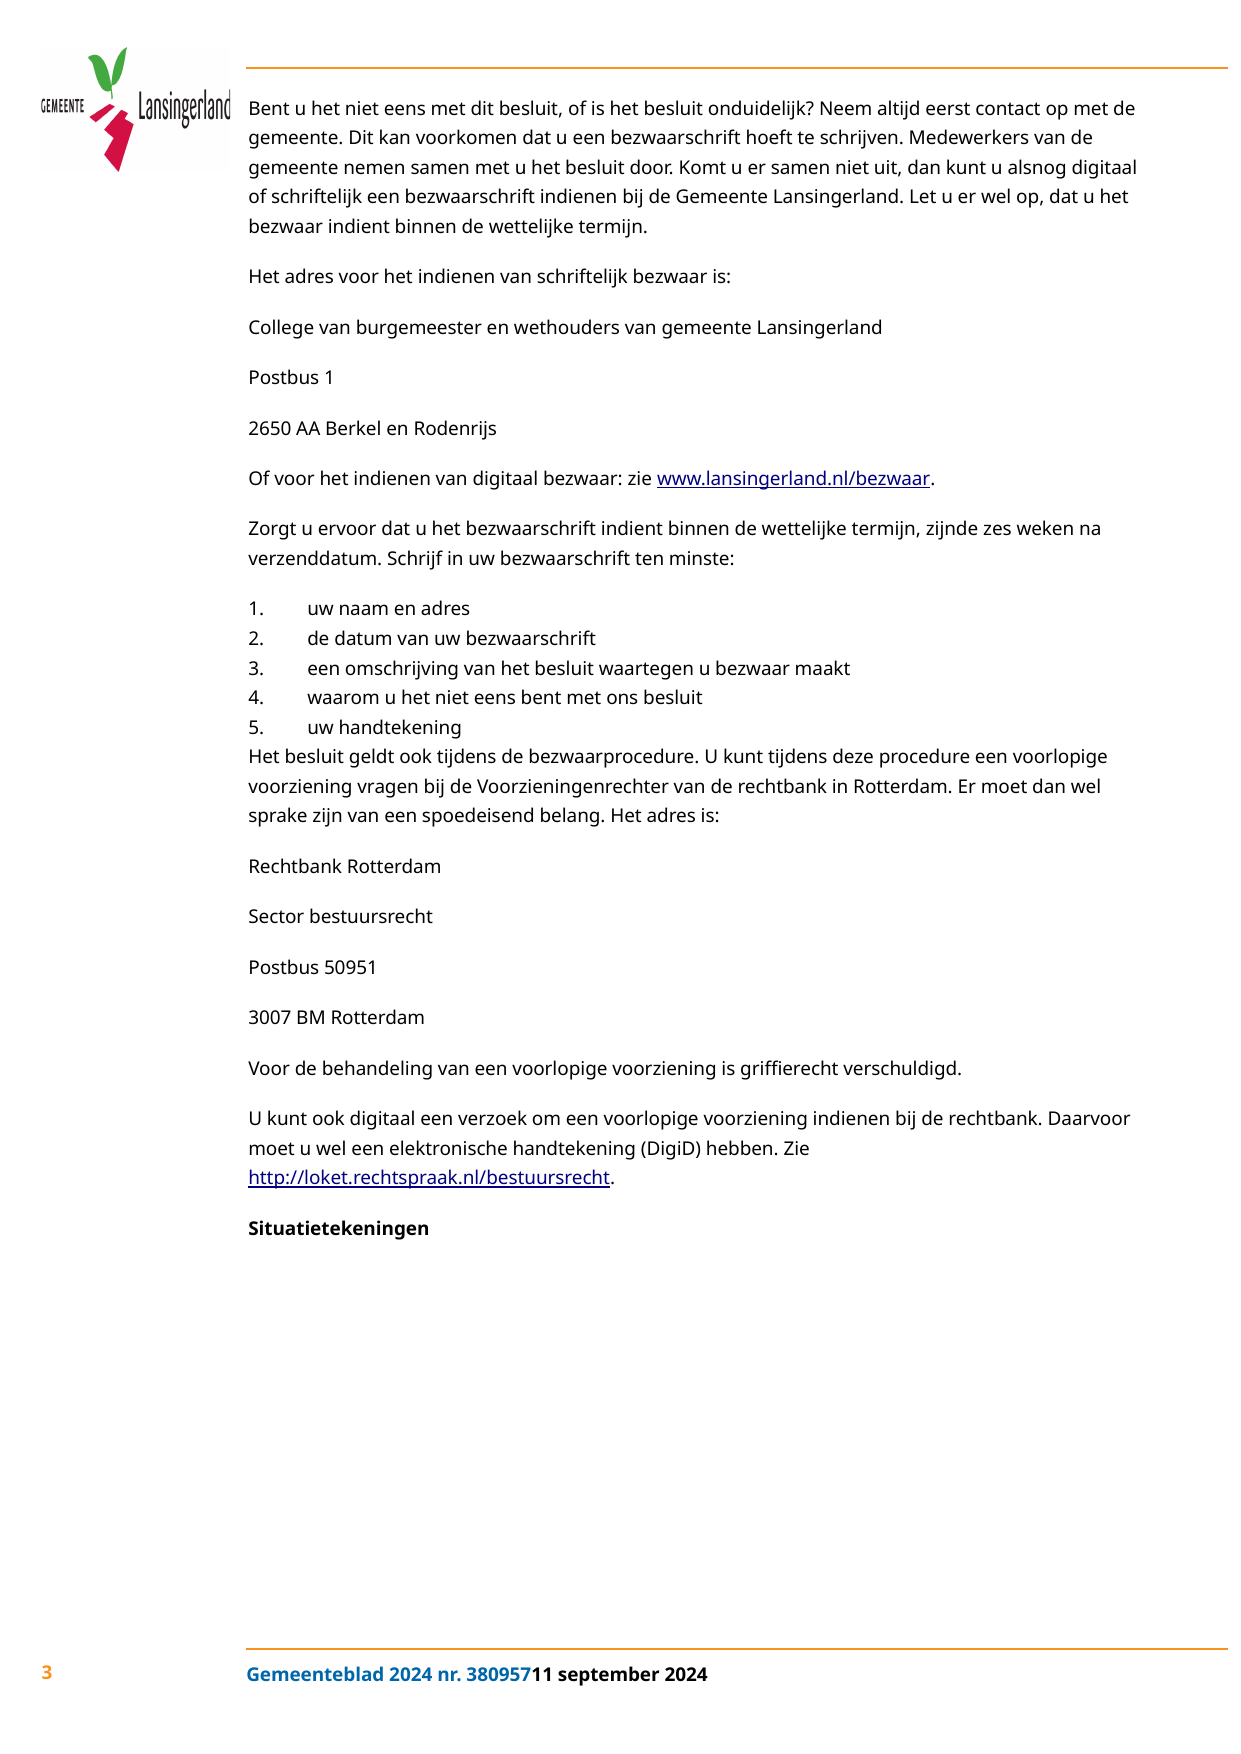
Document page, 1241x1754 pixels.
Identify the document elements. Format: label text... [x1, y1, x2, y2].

text Postbus 1 [248, 364, 1152, 390]
list uw handtekening [248, 714, 1152, 740]
text Het besluit geldt ook tijdens de bezwaarprocedure. U kunt tijdens deze procedure een voorlopige voorziening vragen bij de Voorzieningenrechter van de rechtbank in Rotterdam. Er moet dan wel sprake zijn van een spoedeisend belang. Het adres is: [248, 743, 1152, 828]
text Rechtbank Rotterdam [248, 853, 1152, 879]
text Postbus 50951 [248, 954, 1152, 980]
list uw naam en adres [248, 596, 1152, 621]
text Situatietekeningen [248, 1215, 1152, 1241]
text 3007 BM Rotterdam [248, 1004, 1152, 1030]
text Of voor het indienen van digitaal bezwaar: zie www.lansingerland.nl/bezwaar. [248, 465, 1152, 491]
list waarom u het niet eens bent met ons besluit [248, 684, 1152, 710]
text Sector bestuursrecht [248, 903, 1152, 929]
text Het adres voor het indienen van schriftelijk bezwaar is: [248, 263, 1152, 289]
picture [41, 47, 231, 172]
text 2650 AA Berkel en Rodenrijs [248, 415, 1152, 441]
list een omschrijving van het besluit waartegen u bezwaar maakt [248, 655, 1152, 681]
text Zorgt u ervoor dat u het bezwaarschrift indient binnen de wettelijke termijn, zijnde zes weken na verzenddatum. Schrijf in uw bezwaarschrift ten minste: [248, 516, 1152, 571]
text College van burgemeester en wethouders van gemeente Lansingerland [248, 314, 1152, 340]
list de datum van uw bezwaarschrift [248, 625, 1152, 651]
text Bent u het niet eens met dit besluit, of is het besluit onduidelijk? Neem altijd eerst contact op met de gemeente. Dit kan voorkomen dat u een bezwaarschrift hoeft te schrijven. Medewerkers van de gemeente nemen samen met u het besluit door. Komt u er samen niet uit, dan kunt u alsnog digitaal of schriftelijk een bezwaarschrift indienen bij de Gemeente Lansingerland. Let u er wel op, dat u het bezwaar indient binnen de wettelijke termijn. [248, 95, 1152, 239]
text U kunt ook digitaal een verzoek om een voorlopige voorziening indienen bij de rechtbank. Daarvoor moet u wel een elektronische handtekening (DigiD) hebben. Zie http://loket.rechtspraak.nl/bestuursrecht. [248, 1105, 1152, 1190]
text Voor de behandeling van een voorlopige voorziening is griffierecht verschuldigd. [248, 1055, 1152, 1081]
